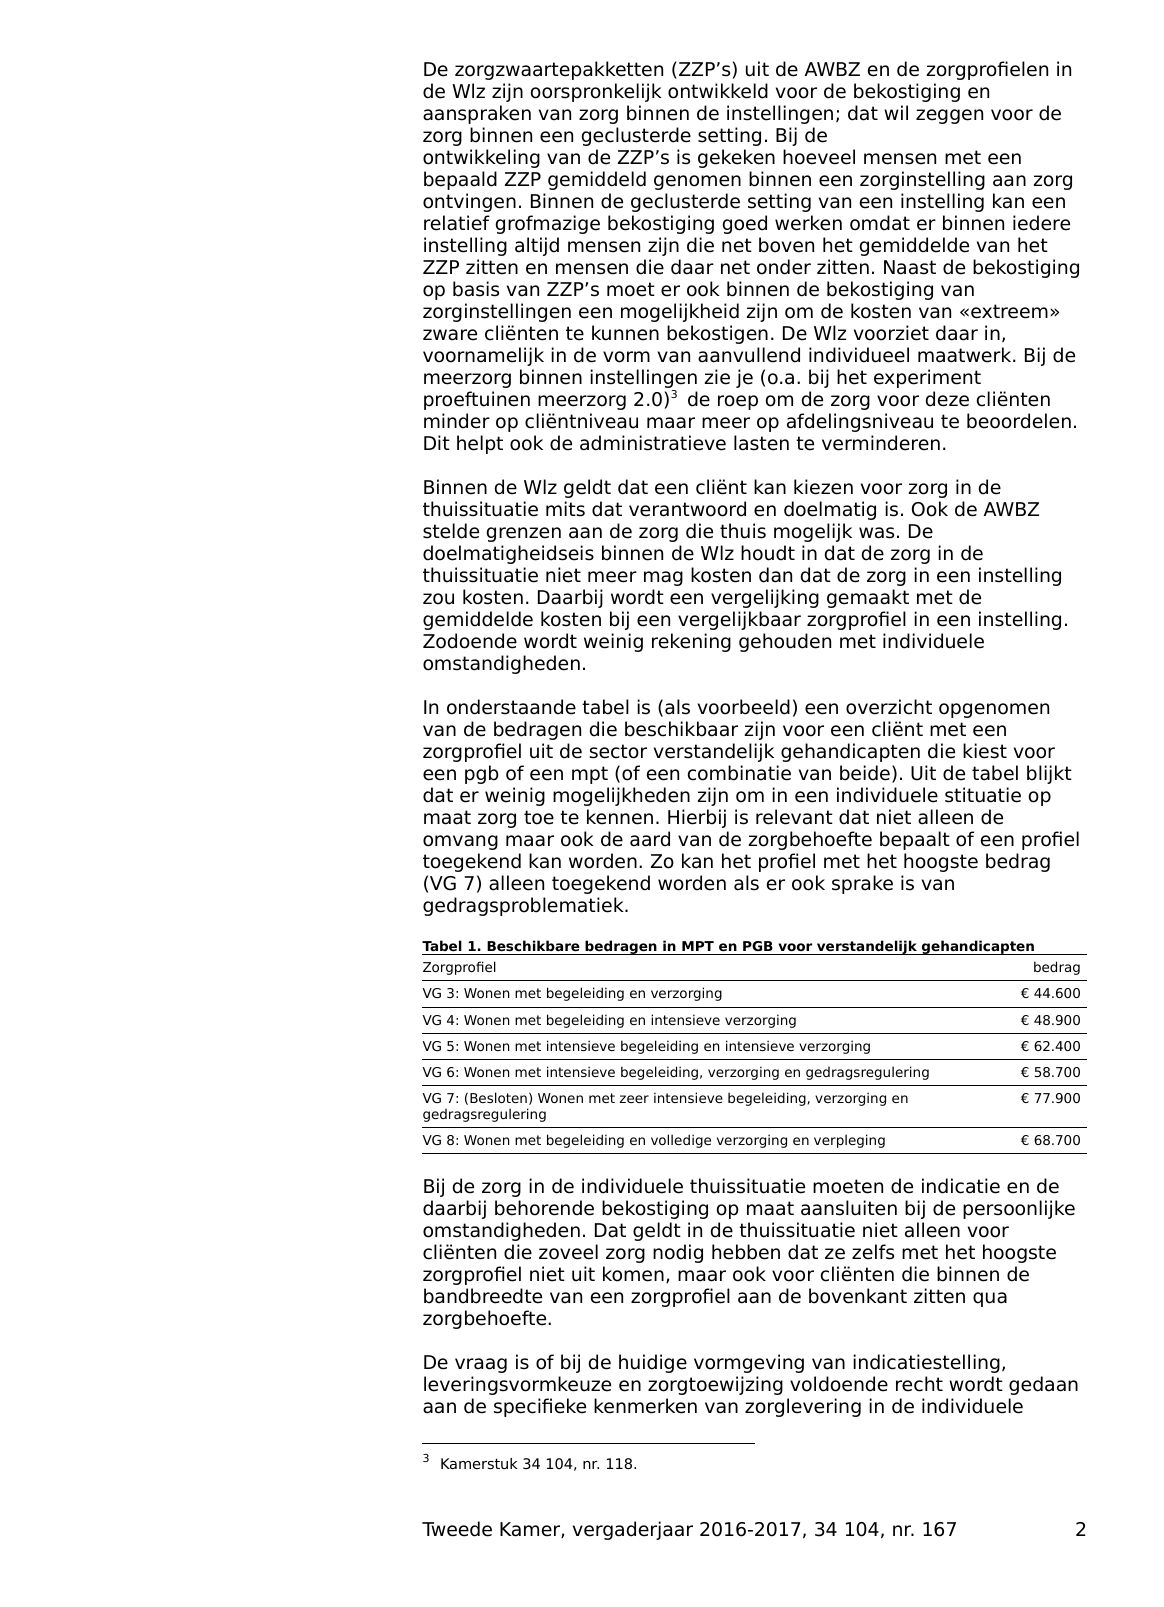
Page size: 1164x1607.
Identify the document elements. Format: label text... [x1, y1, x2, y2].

table_cell € 62.400 [983, 1034, 1087, 1059]
table_cell VG 7: (Besloten) Wonen met zeer intensieve begeleiding, verzorging en gedragsregulering [422, 1086, 983, 1127]
text In onderstaande tabel is (als voorbeeld) een overzicht opgenomen van de bedragen die beschikbaar zijn voor een cliënt met een zorgprofiel uit de sector verstandelijk gehandicapten die kiest voor een pgb of een mpt (of een combinatie van beide). Uit de tabel blijkt dat er weinig mogelijkheden zijn om in een individuele stituatie op maat zorg toe te kennen. Hierbij is relevant dat niet alleen de omvang maar ook de aard van de zorgbehoefte bepaalt of een profiel toegekend kan worden. Zo kan het profiel met het hoogste bedrag (VG 7) alleen toegekend worden als er ook sprake is van gedragsproblematiek. [422, 697, 1087, 917]
table_cell € 44.600 [983, 981, 1087, 1007]
table_cell € 77.900 [983, 1086, 1087, 1127]
text Bij de zorg in de individuele thuissituatie moeten de indicatie en de daarbij behorende bekostiging op maat aansluiten bij de persoonlijke omstandigheden. Dat geldt in de thuissituatie niet alleen voor cliënten die zoveel zorg nodig hebben dat ze zelfs met het hoogste zorgprofiel niet uit komen, maar ook voor cliënten die binnen de bandbreedte van een zorgprofiel aan de bovenkant zitten qua zorgbehoefte. [422, 1176, 1087, 1330]
table_cell € 68.700 [983, 1128, 1087, 1153]
table_cell € 48.900 [983, 1008, 1087, 1033]
table_cell € 58.700 [983, 1060, 1087, 1085]
text Binnen de Wlz geldt dat een cliënt kan kiezen voor zorg in de thuissituatie mits dat verantwoord en doelmatig is. Ook de AWBZ stelde grenzen aan de zorg die thuis mogelijk was. De doelmatigheidseis binnen de Wlz houdt in dat de zorg in de thuissituatie niet meer mag kosten dan dat de zorg in een instelling zou kosten. Daarbij wordt een vergelijking gemaakt met de gemiddelde kosten bij een vergelijkbaar zorgprofiel in een instelling. Zodoende wordt weinig rekening gehouden met individuele omstandigheden. [422, 477, 1087, 675]
table_cell VG 3: Wonen met begeleiding en verzorging [422, 981, 983, 1007]
table_header Tabel 1. Beschikbare bedragen in MPT en PGB voor verstandelijk gehandicapten [422, 939, 1087, 954]
table_cell Zorgprofiel [422, 955, 983, 980]
table_cell VG 6: Wonen met intensieve begeleiding, verzorging en gedragsregulering [422, 1060, 983, 1085]
table_cell VG 5: Wonen met intensieve begeleiding en intensieve verzorging [422, 1034, 983, 1059]
table_cell VG 4: Wonen met begeleiding en intensieve verzorging [422, 1008, 983, 1033]
text De zorgzwaartepakketten (ZZP’s) uit de AWBZ en de zorgprofielen in de Wlz zijn oorspronkelijk ontwikkeld voor de bekostiging en aanspraken van zorg binnen de instellingen; dat wil zeggen voor de zorg binnen een geclusterde setting. Bij de [422, 59, 1087, 147]
table_cell VG 8: Wonen met begeleiding en volledige verzorging en verpleging [422, 1128, 983, 1153]
text De vraag is of bij de huidige vormgeving van indicatiestelling, leveringsvormkeuze en zorgtoewijzing voldoende recht wordt gedaan aan de specifieke kenmerken van zorglevering in de individuele [422, 1352, 1087, 1418]
text Kamerstuk 34 104, nr. 118. [422, 1452, 1087, 1474]
text ontwikkeling van de ZZP’s is gekeken hoeveel mensen met een bepaald ZZP gemiddeld genomen binnen een zorginstelling aan zorg ontvingen. Binnen de geclusterde setting van een instelling kan een relatief grofmazige bekostiging goed werken omdat er binnen iedere instelling altijd mensen zijn die net boven het gemiddelde van het ZZP zitten en mensen die daar net onder zitten. Naast de bekostiging op basis van ZZP’s moet er ook binnen de bekostiging van zorginstellingen een mogelijkheid zijn om de kosten van «extreem» zware cliënten te kunnen bekostigen. De Wlz voorziet daar in, voornamelijk in de vorm van aanvullend individueel maatwerk. Bij de meerzorg binnen instellingen zie je (o.a. bij het experiment proeftuinen meerzorg 2.0) de roep om de zorg voor deze cliënten minder op cliëntniveau maar meer op afdelingsniveau te beoordelen. Dit helpt ook de administratieve lasten te verminderen. [422, 147, 1087, 455]
table_cell bedrag [983, 955, 1087, 980]
